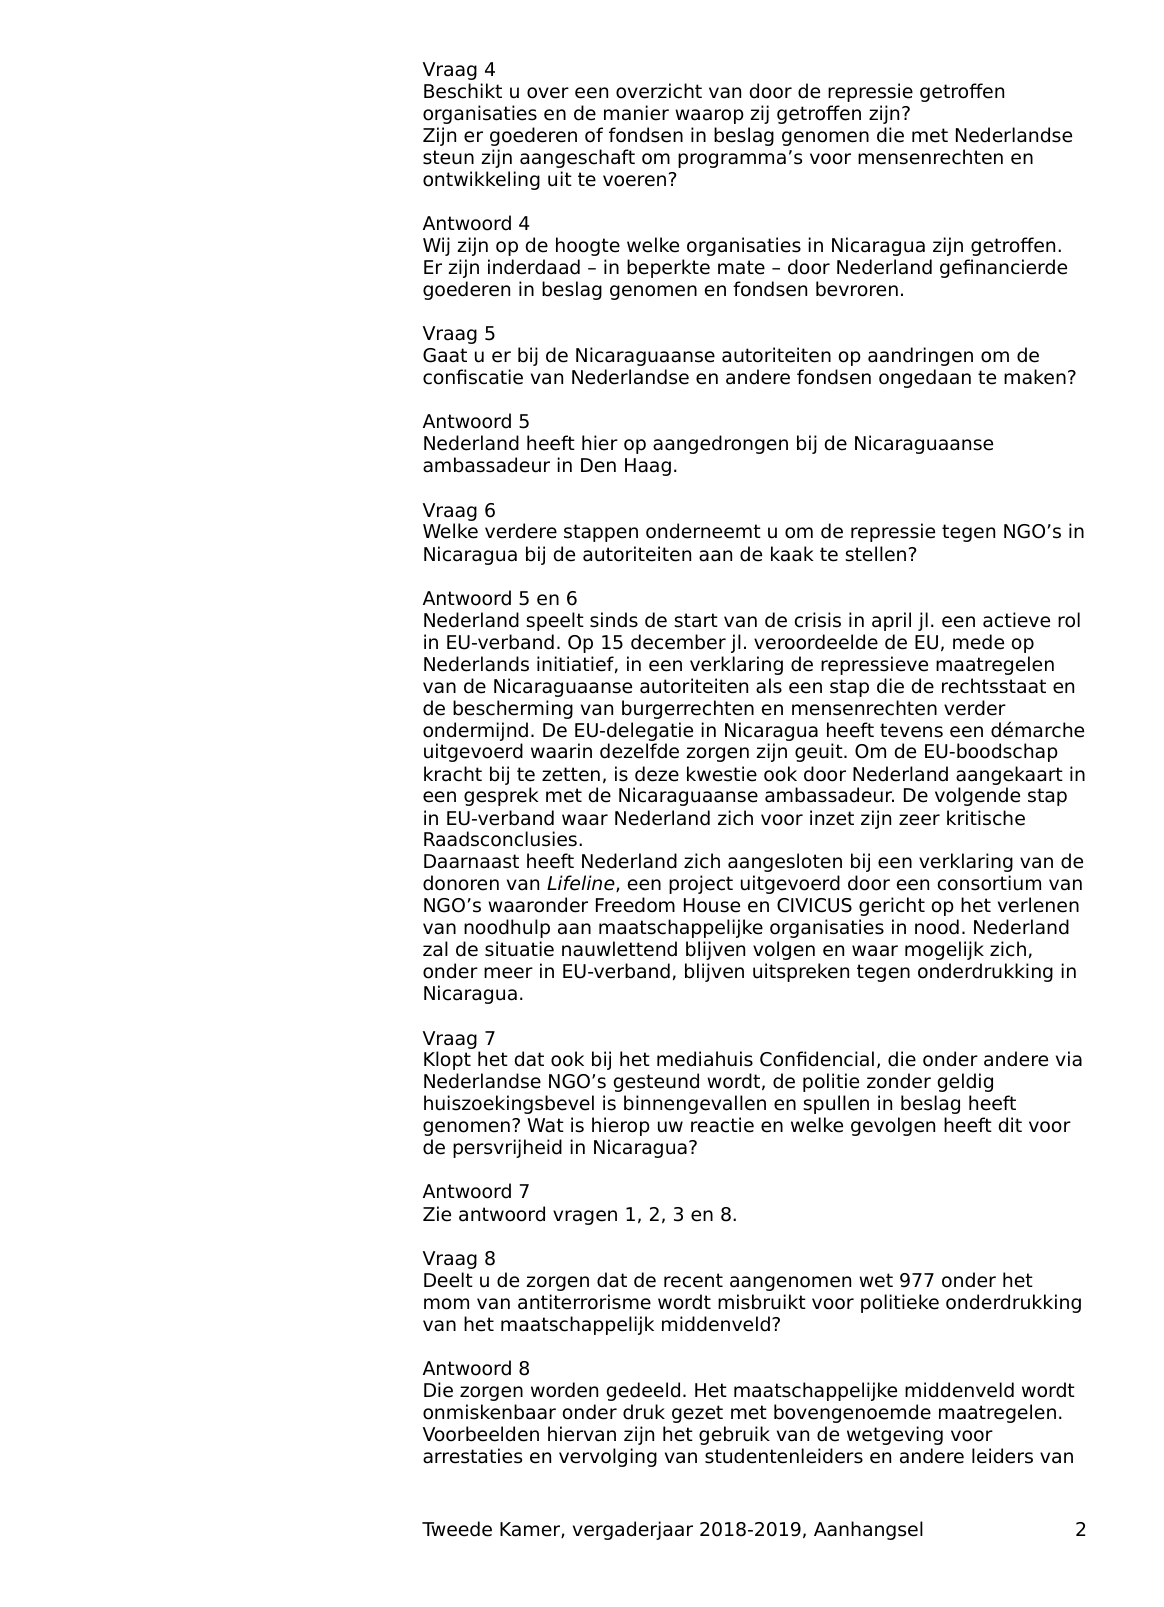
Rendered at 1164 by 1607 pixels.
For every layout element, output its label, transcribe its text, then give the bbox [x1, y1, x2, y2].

text Klopt het dat ook bij het mediahuis Confidencial, die onder andere via Nederlandse NGO’s gesteund wordt, de politie zonder geldig huiszoekingsbevel is binnengevallen en spullen in beslag heeft genomen? Wat is hierop uw reactie en welke gevolgen heeft dit voor de persvrijheid in Nicaragua? [422, 1049, 1087, 1159]
text Nederland heeft hier op aangedrongen bij de Nicaraguaanse ambassadeur in Den Haag. [422, 433, 1087, 477]
text Vraag 8 [422, 1248, 1087, 1269]
text Antwoord 5 [422, 411, 1087, 433]
text Zijn er goederen of fondsen in beslag genomen die met Nederlandse steun zijn aangeschaft om programma’s voor mensenrechten en ontwikkeling uit te voeren? [422, 125, 1087, 191]
text Vraag 4 [422, 59, 1087, 81]
text Antwoord 7 [422, 1181, 1087, 1203]
text Vraag 5 [422, 323, 1087, 345]
text Gaat u er bij de Nicaraguaanse autoriteiten op aandringen om de confiscatie van Nederlandse en andere fondsen ongedaan te maken? [422, 345, 1087, 389]
text Antwoord 5 en 6 [422, 588, 1087, 609]
text Beschikt u over een overzicht van door de repressie getroffen organisaties en de manier waarop zij getroffen zijn? [422, 81, 1087, 125]
text Antwoord 4 [422, 213, 1087, 235]
text Deelt u de zorgen dat de recent aangenomen wet 977 onder het mom van antiterrorisme wordt misbruikt voor politieke onderdrukking van het maatschappelijk middenveld? [422, 1269, 1087, 1336]
text Daarnaast heeft Nederland zich aangesloten bij een verklaring van de donoren van Lifeline, een project uitgevoerd door een consortium van NGO’s waaronder Freedom House en CIVICUS gericht op het verlenen van noodhulp aan maatschappelijke organisaties in nood. Nederland zal de situatie nauwlettend blijven volgen en waar mogelijk zich, onder meer in EU-verband, blijven uitspreken tegen onderdrukking in Nicaragua. [422, 851, 1087, 1005]
text Wij zijn op de hoogte welke organisaties in Nicaragua zijn getroffen. Er zijn inderdaad – in beperkte mate – door Nederland gefinancierde goederen in beslag genomen en fondsen bevroren. [422, 235, 1087, 301]
text Die zorgen worden gedeeld. Het maatschappelijke middenveld wordt onmiskenbaar onder druk gezet met bovengenoemde maatregelen. Voorbeelden hiervan zijn het gebruik van de wetgeving voor arrestaties en vervolging van studentenleiders en andere leiders van [422, 1380, 1087, 1468]
text Vraag 6 [422, 499, 1087, 521]
text Antwoord 8 [422, 1358, 1087, 1380]
text Zie antwoord vragen 1, 2, 3 en 8. [422, 1203, 1087, 1225]
text Vraag 7 [422, 1027, 1087, 1049]
text Nederland speelt sinds de start van de crisis in april jl. een actieve rol in EU-verband. Op 15 december jl. veroordeelde de EU, mede op Nederlands initiatief, in een verklaring de repressieve maatregelen van de Nicaraguaanse autoriteiten als een stap die de rechtsstaat en de bescherming van burgerrechten en mensenrechten verder ondermijnd. De EU-delegatie in Nicaragua heeft tevens een démarche uitgevoerd waarin dezelfde zorgen zijn geuit. Om de EU-boodschap kracht bij te zetten, is deze kwestie ook door Nederland aangekaart in een gesprek met de Nicaraguaanse ambassadeur. De volgende stap in EU-verband waar Nederland zich voor inzet zijn zeer kritische Raadsconclusies. [422, 609, 1087, 851]
text Welke verdere stappen onderneemt u om de repressie tegen NGO’s in Nicaragua bij de autoriteiten aan de kaak te stellen? [422, 521, 1087, 565]
